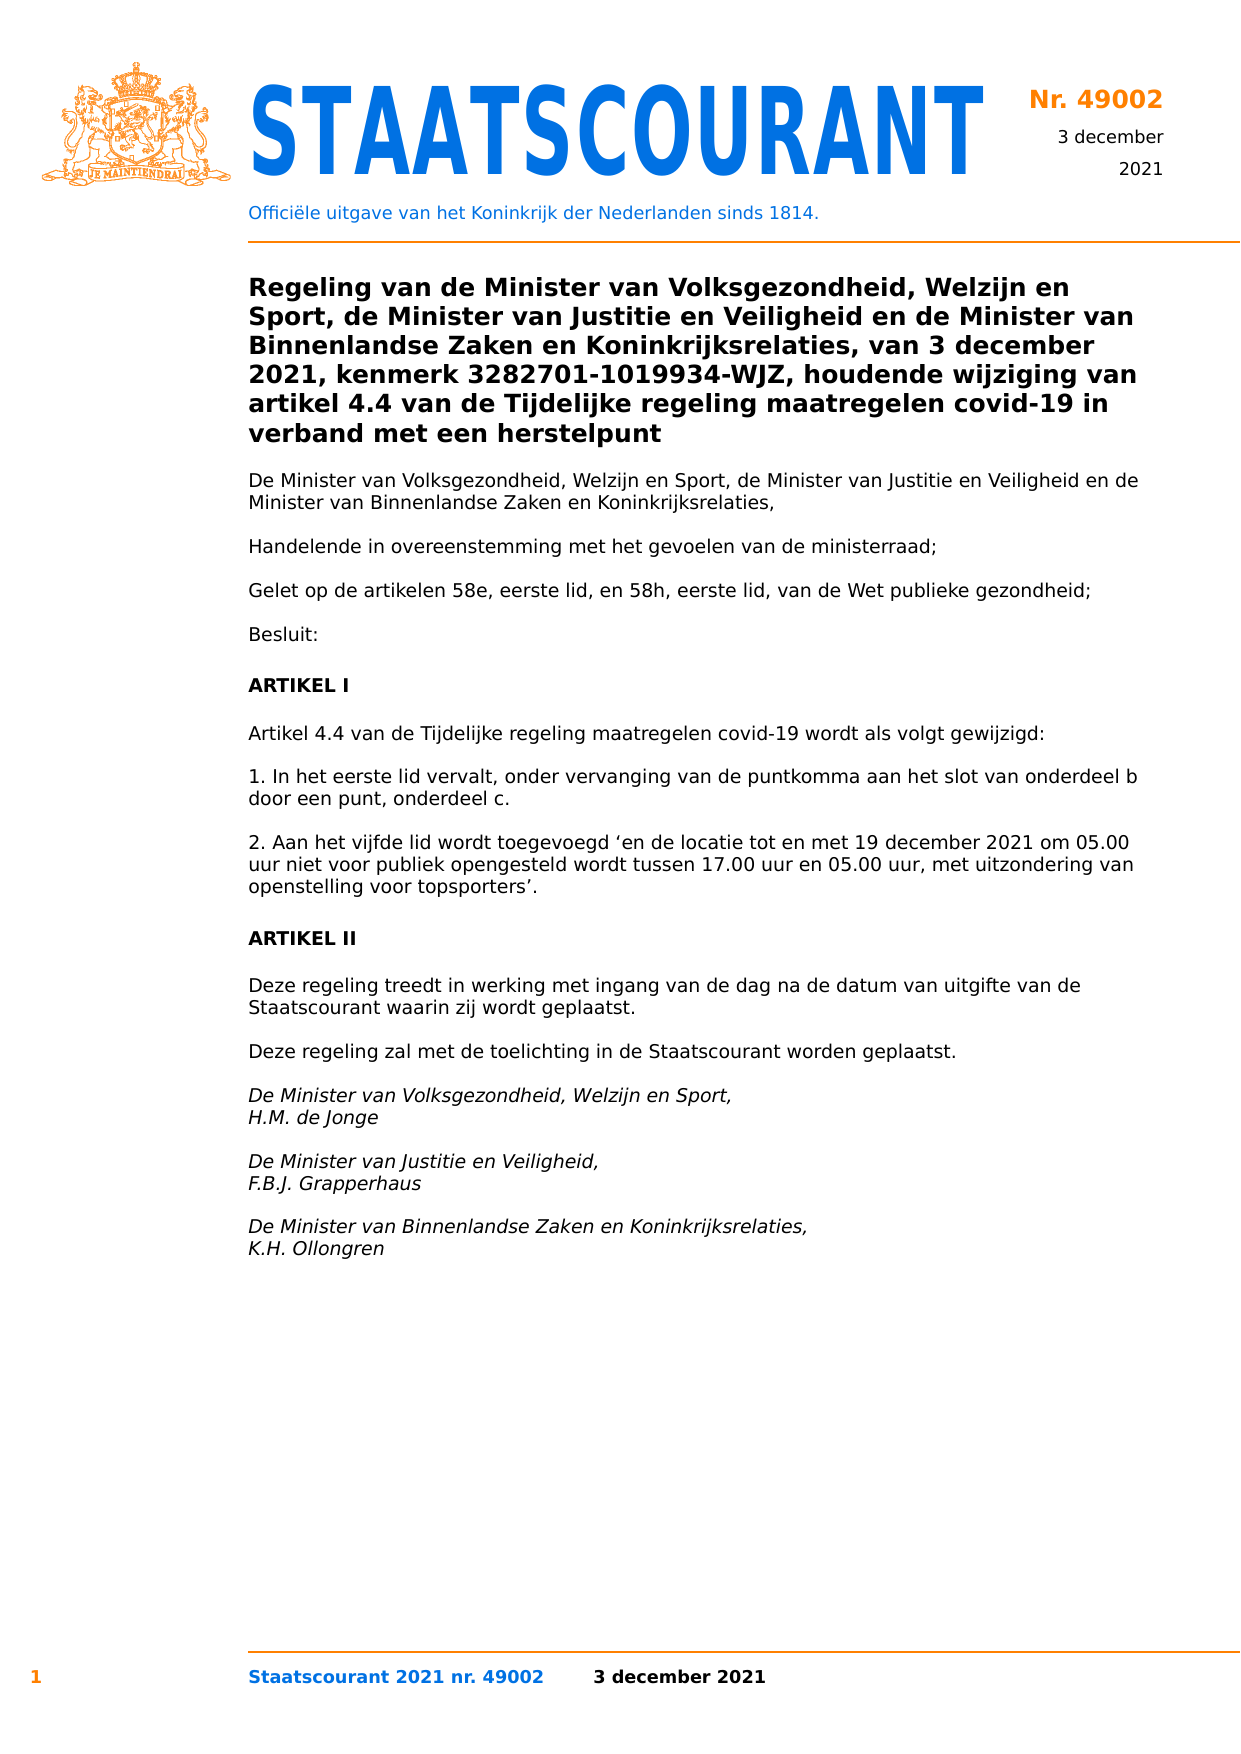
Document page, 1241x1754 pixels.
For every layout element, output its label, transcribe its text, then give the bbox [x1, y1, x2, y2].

picture [41, 62, 231, 186]
table_cell 3 december [998, 121, 1240, 153]
text 2. Aan het vijfde lid wordt toegevoegd ‘en de locatie tot en met 19 december 2021 om 05.00 uur niet voor publiek opengesteld wordt tussen 17.00 uur en 05.00 uur, met uitzondering van openstelling voor topsporters’. [248, 832, 1163, 898]
subtitle Regeling van de Minister van Volksgezondheid, Welzijn en Sport, de Minister van Justitie en Veiligheid en de Minister van Binnenlandse Zaken en Koninkrijksrelaties, van 3 december 2021, kenmerk 3282701-1019934-WJZ, houdende wijziging van artikel 4.4 van de Tijdelijke regeling maatregelen covid-19 in verband met een herstelpunt [248, 273, 1163, 448]
text De Minister van Justitie en Veiligheid, F.B.J. Grapperhaus [248, 1151, 1163, 1194]
table_header Nr. 49002 [998, 62, 1240, 121]
text Handelende in overeenstemming met het gevoelen van de ministerraad; [248, 536, 1163, 558]
text Deze regeling zal met de toelichting in de Staatscourant worden geplaatst. [248, 1041, 1163, 1063]
table_cell Officiële uitgave van het Koninkrijk der Nederlanden sinds 1814. [248, 203, 1240, 241]
text 1. In het eerste lid vervalt, onder vervanging van de puntkomma aan het slot van onderdeel b door een punt, onderdeel c. [248, 766, 1163, 810]
subtitle ARTIKEL II [248, 928, 1163, 950]
subtitle ARTIKEL I [248, 675, 1163, 697]
table_header [25, 62, 248, 241]
text Besluit: [248, 623, 1163, 645]
text Deze regeling treedt in werking met ingang van de dag na de datum van uitgifte van de Staatscourant waarin zij wordt geplaatst. [248, 975, 1163, 1019]
text De Minister van Volksgezondheid, Welzijn en Sport, de Minister van Justitie en Veiligheid en de Minister van Binnenlandse Zaken en Koninkrijksrelaties, [248, 470, 1163, 514]
table_cell 2021 [998, 153, 1240, 203]
text De Minister van Volksgezondheid, Welzijn en Sport, H.M. de Jonge [248, 1085, 1163, 1129]
text Gelet op de artikelen 58e, eerste lid, en 58h, eerste lid, van de Wet publieke gezondheid; [248, 579, 1163, 602]
table_header STAATSCOURANT [248, 62, 998, 203]
text Artikel 4.4 van de Tijdelijke regeling maatregelen covid-19 wordt als volgt gewijzigd: [248, 722, 1163, 744]
text De Minister van Binnenlandse Zaken en Koninkrijksrelaties, K.H. Ollongren [248, 1216, 1163, 1260]
